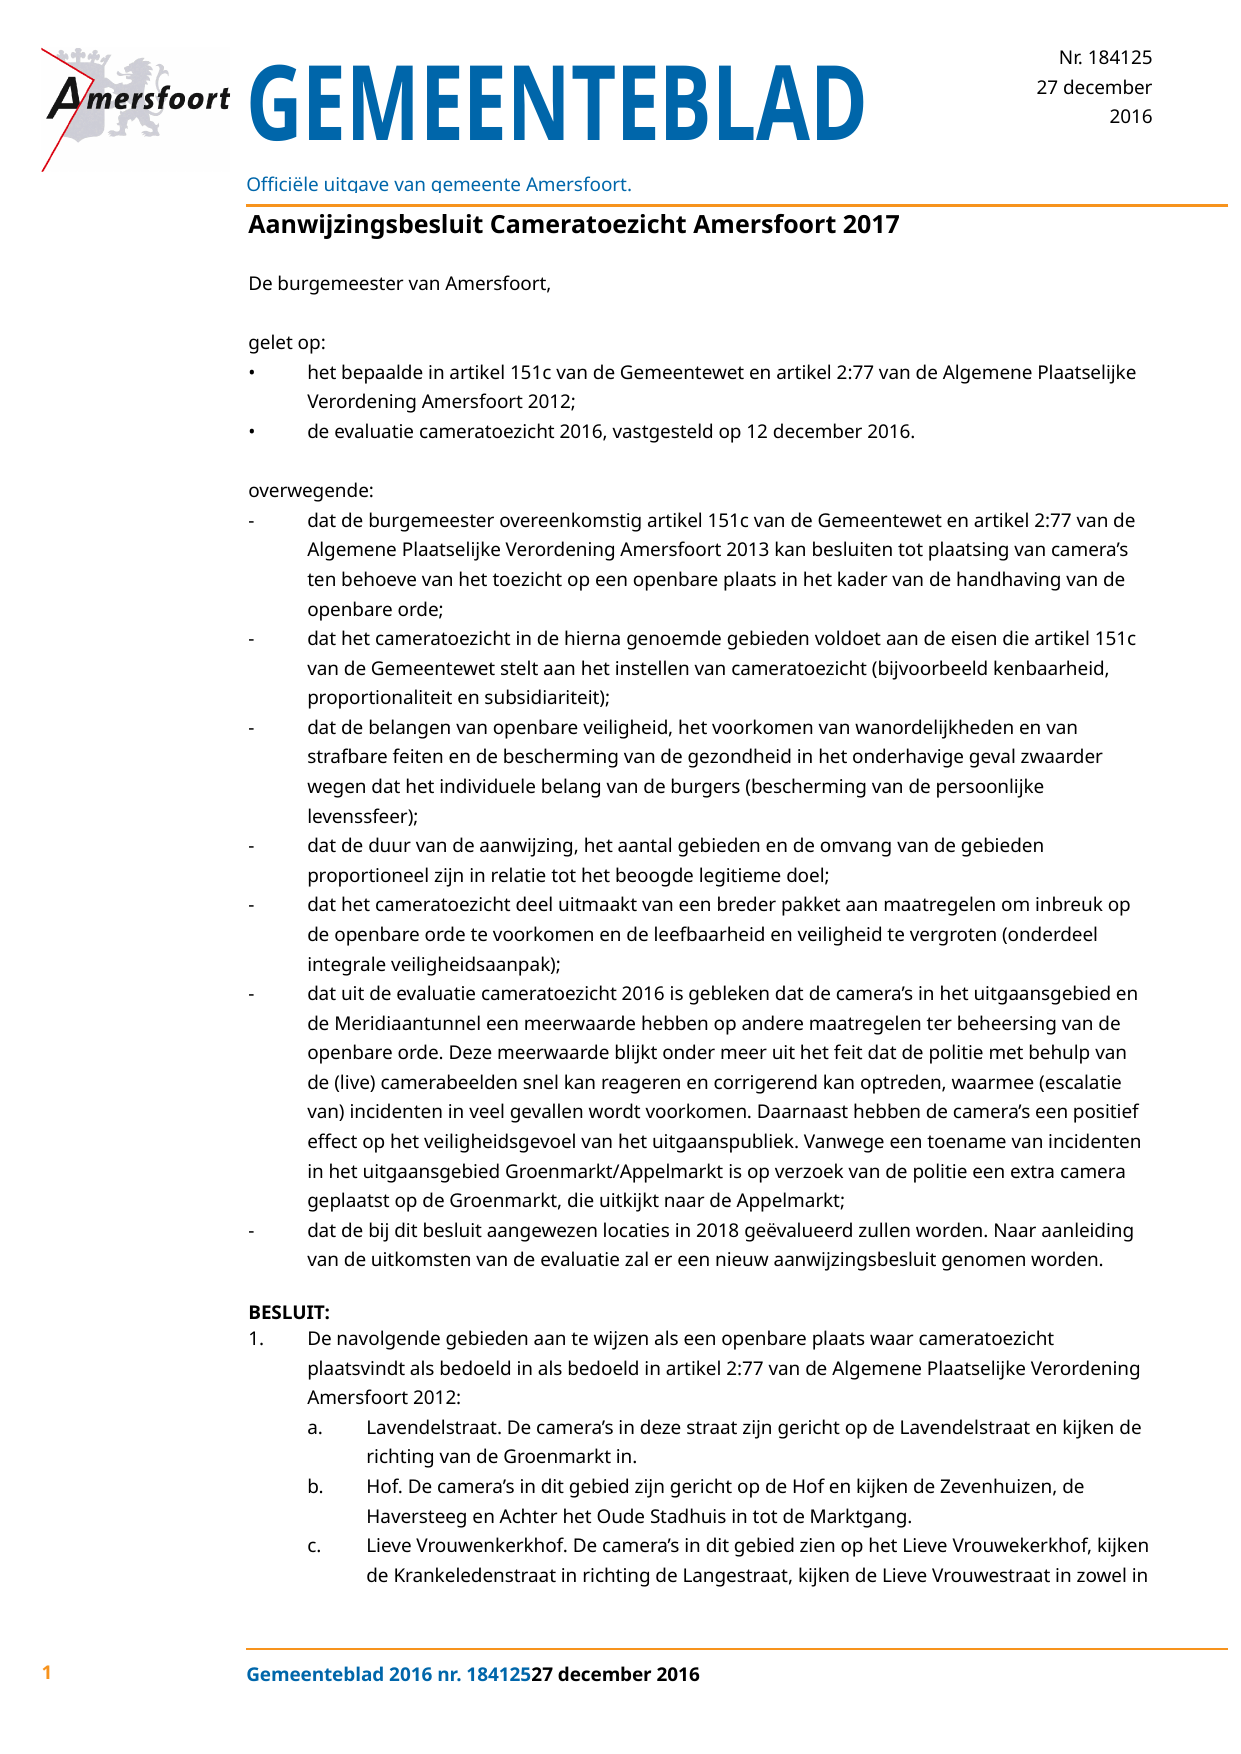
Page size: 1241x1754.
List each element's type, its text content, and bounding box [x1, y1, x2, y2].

text Aanwijzingsbesluit Cameratoezicht Amersfoort 2017 [248, 207, 1152, 241]
list Lieve Vrouwenkerkhof. De camera’s in dit gebied zien op het Lieve Vrouwekerkhof, kijken de Krankeledenstraat in richting de Langestraat, kijken de Lieve Vrouwestraat in zowel in [307, 1532, 1152, 1588]
text gelet op: [248, 329, 1152, 355]
list dat uit de evaluatie cameratoezicht 2016 is gebleken dat de camera’s in het uitgaansgebied en de Meridiaantunnel een meerwaarde hebben op andere maatregelen ter beheersing van de openbare orde. Deze meerwaarde blijkt onder meer uit het feit dat de politie met behulp van de (live) camerabeelden snel kan reageren en corrigerend kan optreden, waarmee (escalatie van) incidenten in veel gevallen wordt voorkomen. Daarnaast hebben de camera’s een positief effect op het veiligheidsgevoel van het uitgaanspubliek. Vanwege een toename van incidenten in het uitgaansgebied Groenmarkt/Appelmarkt is op verzoek van de politie een extra camera geplaatst op de Groenmarkt, die uitkijkt naar de Appelmarkt; [248, 980, 1152, 1213]
list dat het cameratoezicht deel uitmaakt van een breder pakket aan maatregelen om inbreuk op de openbare orde te voorkomen en de leefbaarheid en veiligheid te vergroten (onderdeel integrale veiligheidsaanpak); [248, 892, 1152, 976]
list De navolgende gebieden aan te wijzen als een openbare plaats waar cameratoezicht plaatsvindt als bedoeld in als bedoeld in artikel 2:77 van de Algemene Plaatselijke Verordening Amersfoort 2012: [248, 1325, 1152, 1410]
list Hof. De camera’s in dit gebied zijn gericht op de Hof en kijken de Zevenhuizen, de Haversteeg en Achter het Oude Stadhuis in tot de Marktgang. [307, 1473, 1152, 1529]
list Lavendelstraat. De camera’s in deze straat zijn gericht op de Lavendelstraat en kijken de richting van de Groenmarkt in. [307, 1414, 1152, 1469]
list dat de belangen van openbare veiligheid, het voorkomen van wanordelijkheden en van strafbare feiten en de bescherming van de gezondheid in het onderhavige geval zwaarder wegen dat het individuele belang van de burgers (bescherming van de persoonlijke levenssfeer); [248, 714, 1152, 828]
list het bepaalde in artikel 151c van de Gemeentewet en artikel 2:77 van de Algemene Plaatselijke Verordening Amersfoort 2012; [248, 359, 1152, 414]
text overwegende: [248, 477, 1152, 503]
list dat het cameratoezicht in de hierna genoemde gebieden voldoet aan de eisen die artikel 151c van de Gemeentewet stelt aan het instellen van cameratoezicht (bijvoorbeeld kenbaarheid, proportionaliteit en subsidiariteit); [248, 625, 1152, 710]
list de evaluatie cameratoezicht 2016, vastgesteld op 12 december 2016. [248, 418, 1152, 444]
text De burgemeester van Amersfoort, [248, 270, 1152, 296]
list dat de burgemeester overeenkomstig artikel 151c van de Gemeentewet en artikel 2:77 van de Algemene Plaatselijke Verordening Amersfoort 2013 kan besluiten tot plaatsing van camera’s ten behoeve van het toezicht op een openbare plaats in het kader van de handhaving van de openbare orde; [248, 507, 1152, 621]
picture [41, 47, 231, 172]
text BESLUIT: [248, 1297, 1152, 1325]
list dat de bij dit besluit aangewezen locaties in 2018 geëvalueerd zullen worden. Naar aanleiding van de uitkomsten van de evaluatie zal er een nieuw aanwijzingsbesluit genomen worden. [248, 1217, 1152, 1272]
list dat de duur van de aanwijzing, het aantal gebieden en de omvang van de gebieden proportioneel zijn in relatie tot het beoogde legitieme doel; [248, 832, 1152, 888]
